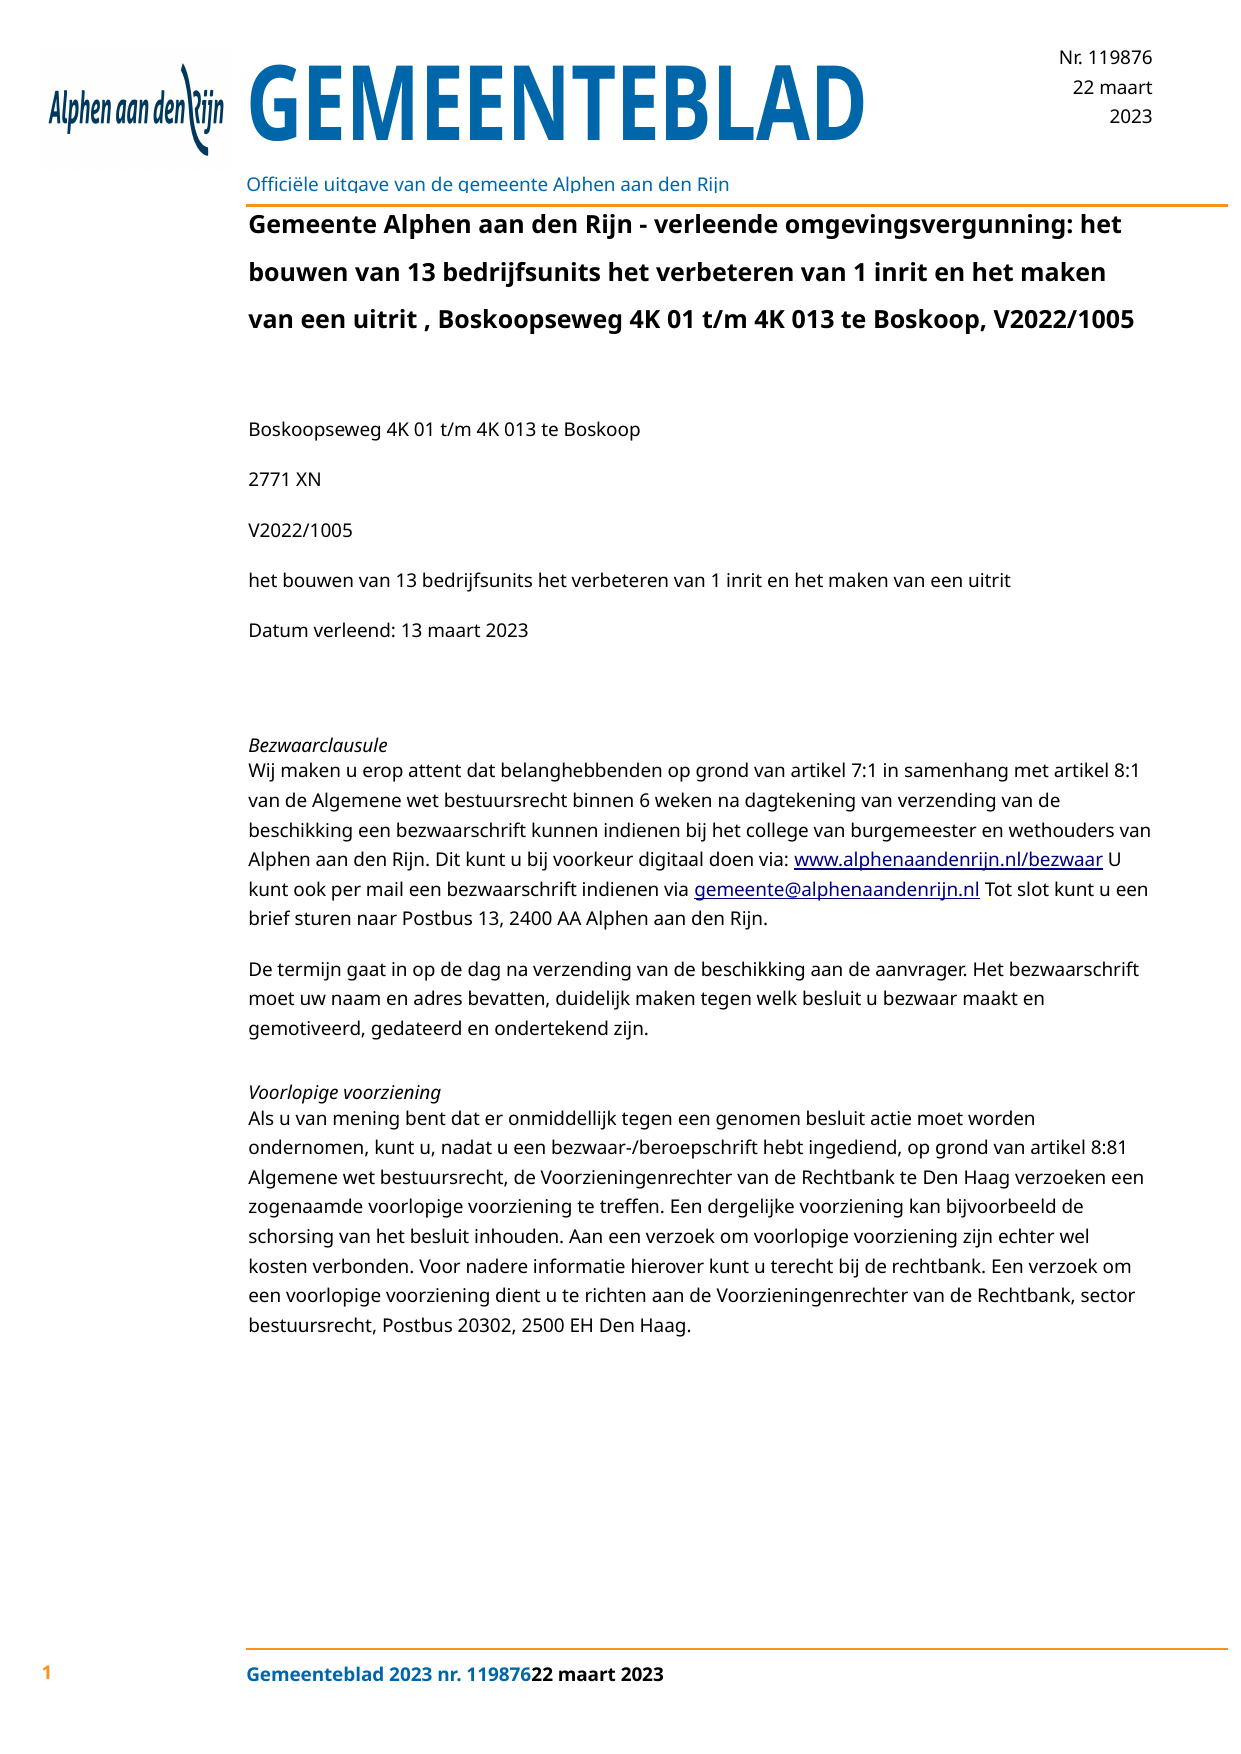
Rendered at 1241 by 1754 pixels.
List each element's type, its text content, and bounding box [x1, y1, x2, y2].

text Bezwaarclausule [248, 732, 1152, 758]
text 2771 XN [248, 466, 1152, 492]
text Wij maken u erop attent dat belanghebbenden op grond van artikel 7:1 in samenhang met artikel 8:1 van de Algemene wet bestuursrecht binnen 6 weken na dagtekening van verzending van de beschikking een bezwaarschrift kunnen indienen bij het college van burgemeester en wethouders van Alphen aan den Rijn. Dit kunt u bij voorkeur digitaal doen via: www.alphenaandenrijn.nl/bezwaar U kunt ook per mail een bezwaarschrift indienen via gemeente@alphenaandenrijn.nl Tot slot kunt u een brief sturen naar Postbus 13, 2400 AA Alphen aan den Rijn. [248, 758, 1152, 931]
text Boskoopseweg 4K 01 t/m 4K 013 te Boskoop [248, 416, 1152, 442]
picture [41, 47, 231, 172]
text Gemeente Alphen aan den Rijn - verleende omgevingsvergunning: het bouwen van 13 bedrijfsunits het verbeteren van 1 inrit en het maken van een uitrit , Boskoopseweg 4K 01 t/m 4K 013 te Boskoop, V2022/1005 [248, 207, 1152, 336]
text De termijn gaat in op de dag na verzending van de beschikking aan de aanvrager. Het bezwaarschrift moet uw naam en adres bevatten, duidelijk maken tegen welk besluit u bezwaar maakt en gemotiveerd, gedateerd en ondertekend zijn. [248, 956, 1152, 1041]
text Voorlopige voorziening [248, 1079, 1152, 1105]
text Als u van mening bent dat er onmiddellijk tegen een genomen besluit actie moet worden ondernomen, kunt u, nadat u een bezwaar-/beroepschrift hebt ingediend, op grond van artikel 8:81 Algemene wet bestuursrecht, de Voorzieningenrechter van de Rechtbank te Den Haag verzoeken een zogenaamde voorlopige voorziening te treffen. Een dergelijke voorziening kan bijvoorbeeld de schorsing van het besluit inhouden. Aan een verzoek om voorlopige voorziening zijn echter wel kosten verbonden. Voor nadere informatie hierover kunt u terecht bij de rechtbank. Een verzoek om een voorlopige voorziening dient u te richten aan de Voorzieningenrechter van de Rechtbank, sector bestuursrecht, Postbus 20302, 2500 EH Den Haag. [248, 1105, 1152, 1338]
text Datum verleend: 13 maart 2023 [248, 618, 1152, 643]
text het bouwen van 13 bedrijfsunits het verbeteren van 1 inrit en het maken van een uitrit [248, 567, 1152, 593]
text V2022/1005 [248, 517, 1152, 542]
